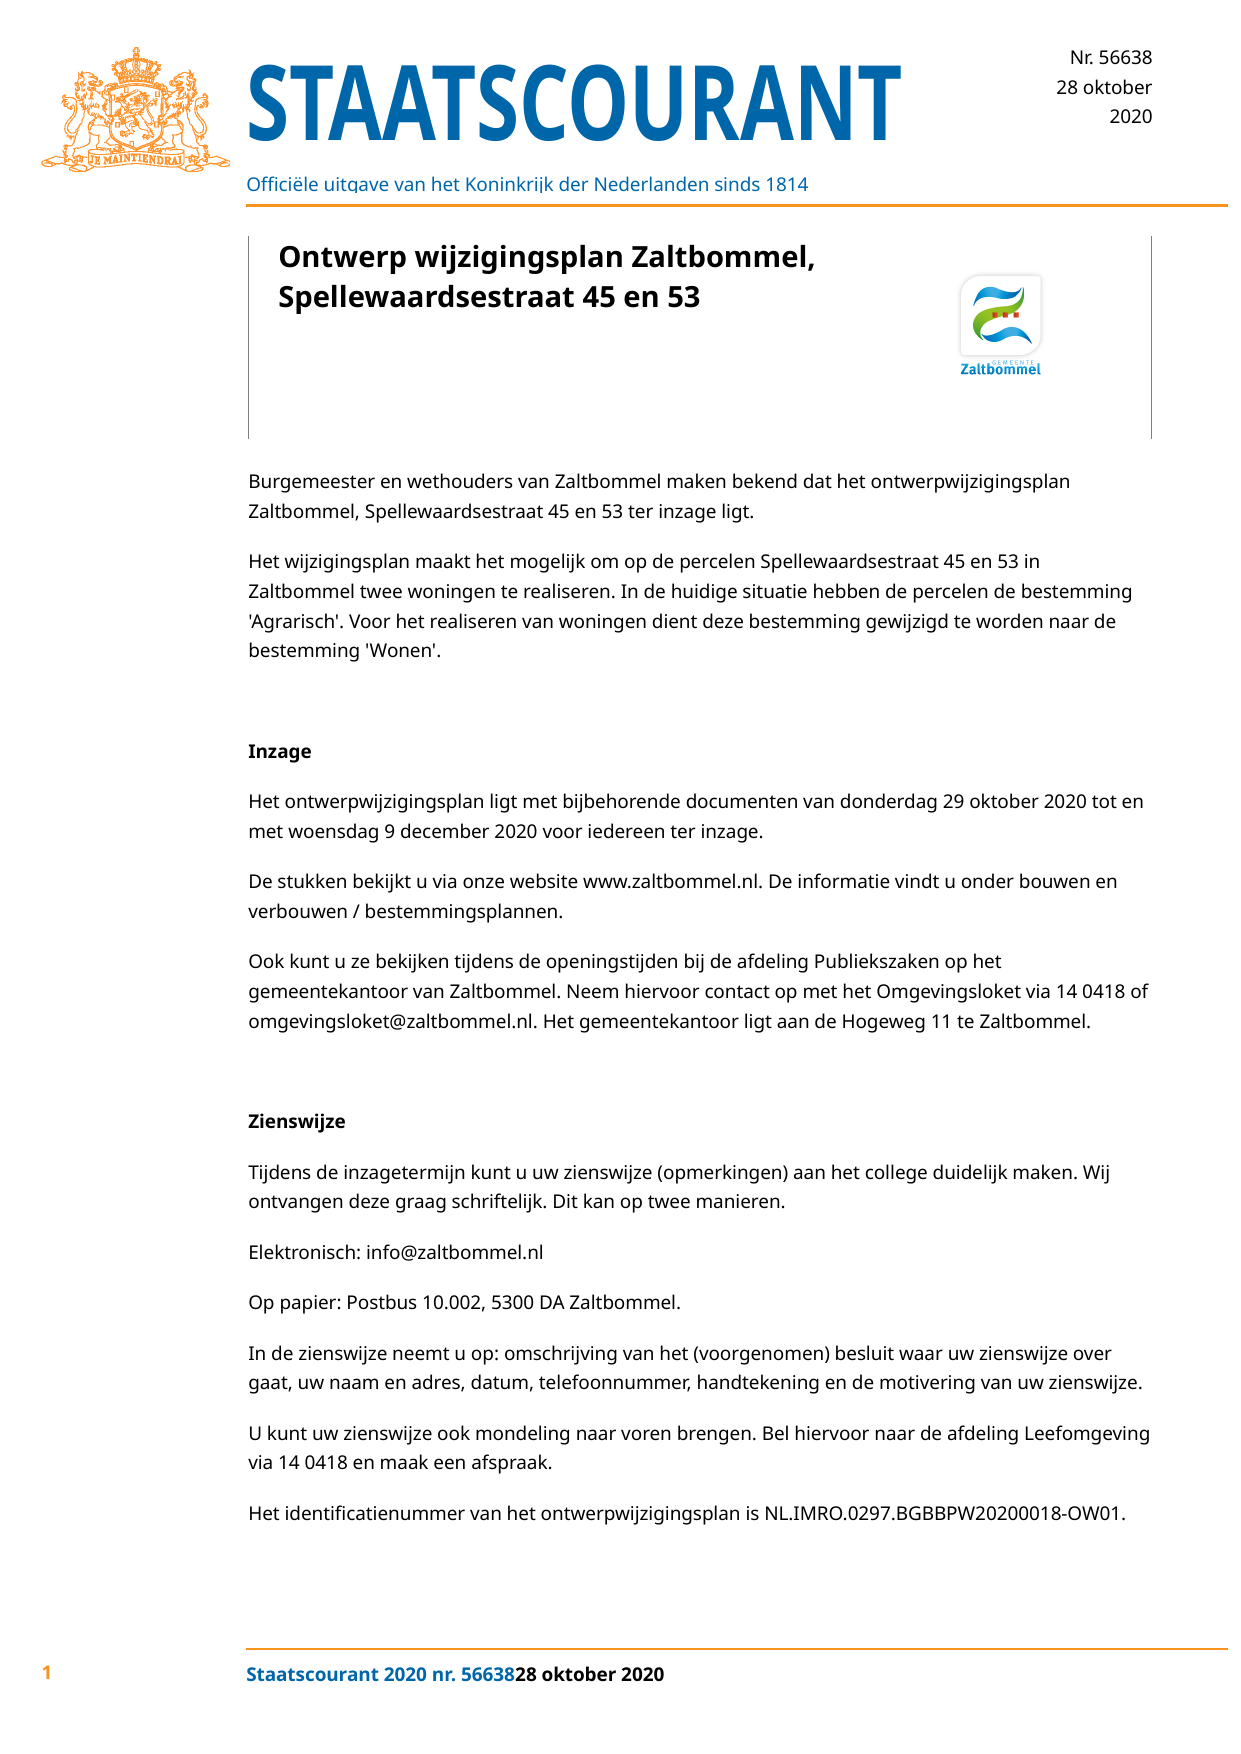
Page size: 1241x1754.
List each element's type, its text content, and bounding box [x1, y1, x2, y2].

text Op papier: Postbus 10.002, 5300 DA Zaltbommel. [248, 1289, 1152, 1315]
text U kunt uw zienswijze ook mondeling naar voren brengen. Bel hiervoor naar de afdeling Leefomgeving via 14 0418 en maak een afspraak. [248, 1420, 1152, 1475]
text De stukken bekijkt u via onze website www.zaltbommel.nl. De informatie vindt u onder bouwen en verbouwen / bestemmingsplannen. [248, 869, 1152, 924]
text Het ontwerpwijzigingsplan ligt met bijbehorende documenten van donderdag 29 oktober 2020 tot en met woensdag 9 december 2020 voor iedereen ter inzage. [248, 789, 1152, 844]
text Burgemeester en wethouders van Zaltbommel maken bekend dat het ontwerpwijzigingsplan Zaltbommel, Spellewaardsestraat 45 en 53 ter inzage ligt. [248, 469, 1152, 524]
text Tijdens de inzagetermijn kunt u uw zienswijze (opmerkingen) aan het college duidelijk maken. Wij ontvangen deze graag schriftelijk. Dit kan op twee manieren. [248, 1159, 1152, 1214]
text Het wijzigingsplan maakt het mogelijk om op de percelen Spellewaardsestraat 45 en 53 in Zaltbommel twee woningen te realiseren. In de huidige situatie hebben de percelen de bestemming 'Agrarisch'. Voor het realiseren van woningen dient deze bestemming gewijzigd te worden naar de bestemming 'Wonen'. [248, 549, 1152, 663]
picture [921, 236, 1080, 414]
text In de zienswijze neemt u op: omschrijving van het (voorgenomen) besluit waar uw zienswijze over gaat, uw naam en adres, datum, telefoonnummer, handtekening en de motivering van uw zienswijze. [248, 1340, 1152, 1395]
table_header [1080, 236, 1151, 413]
text Elektronisch: info@zaltbommel.nl [248, 1239, 1152, 1265]
table_header Ontwerp wijzigingsplan Zaltbommel, Spellewaardsestraat 45 en 53 [249, 236, 850, 439]
table_header [850, 236, 921, 413]
text Ook kunt u ze bekijken tijdens de openingstijden bij de afdeling Publiekszaken op het gemeentekantoor van Zaltbommel. Neem hiervoor contact op met het Omgevingsloket via 14 0418 of omgevingsloket@zaltbommel.nl. Het gemeentekantoor ligt aan de Hogeweg 11 te Zaltbommel. [248, 949, 1152, 1033]
picture [41, 47, 231, 172]
text Zienswijze [248, 1109, 1152, 1134]
table_header [850, 414, 1151, 439]
text Inzage [248, 738, 1152, 764]
text Het identificatienummer van het ontwerpwijzigingsplan is NL.IMRO.0297.BGBBPW20200018-OW01. [248, 1500, 1152, 1526]
